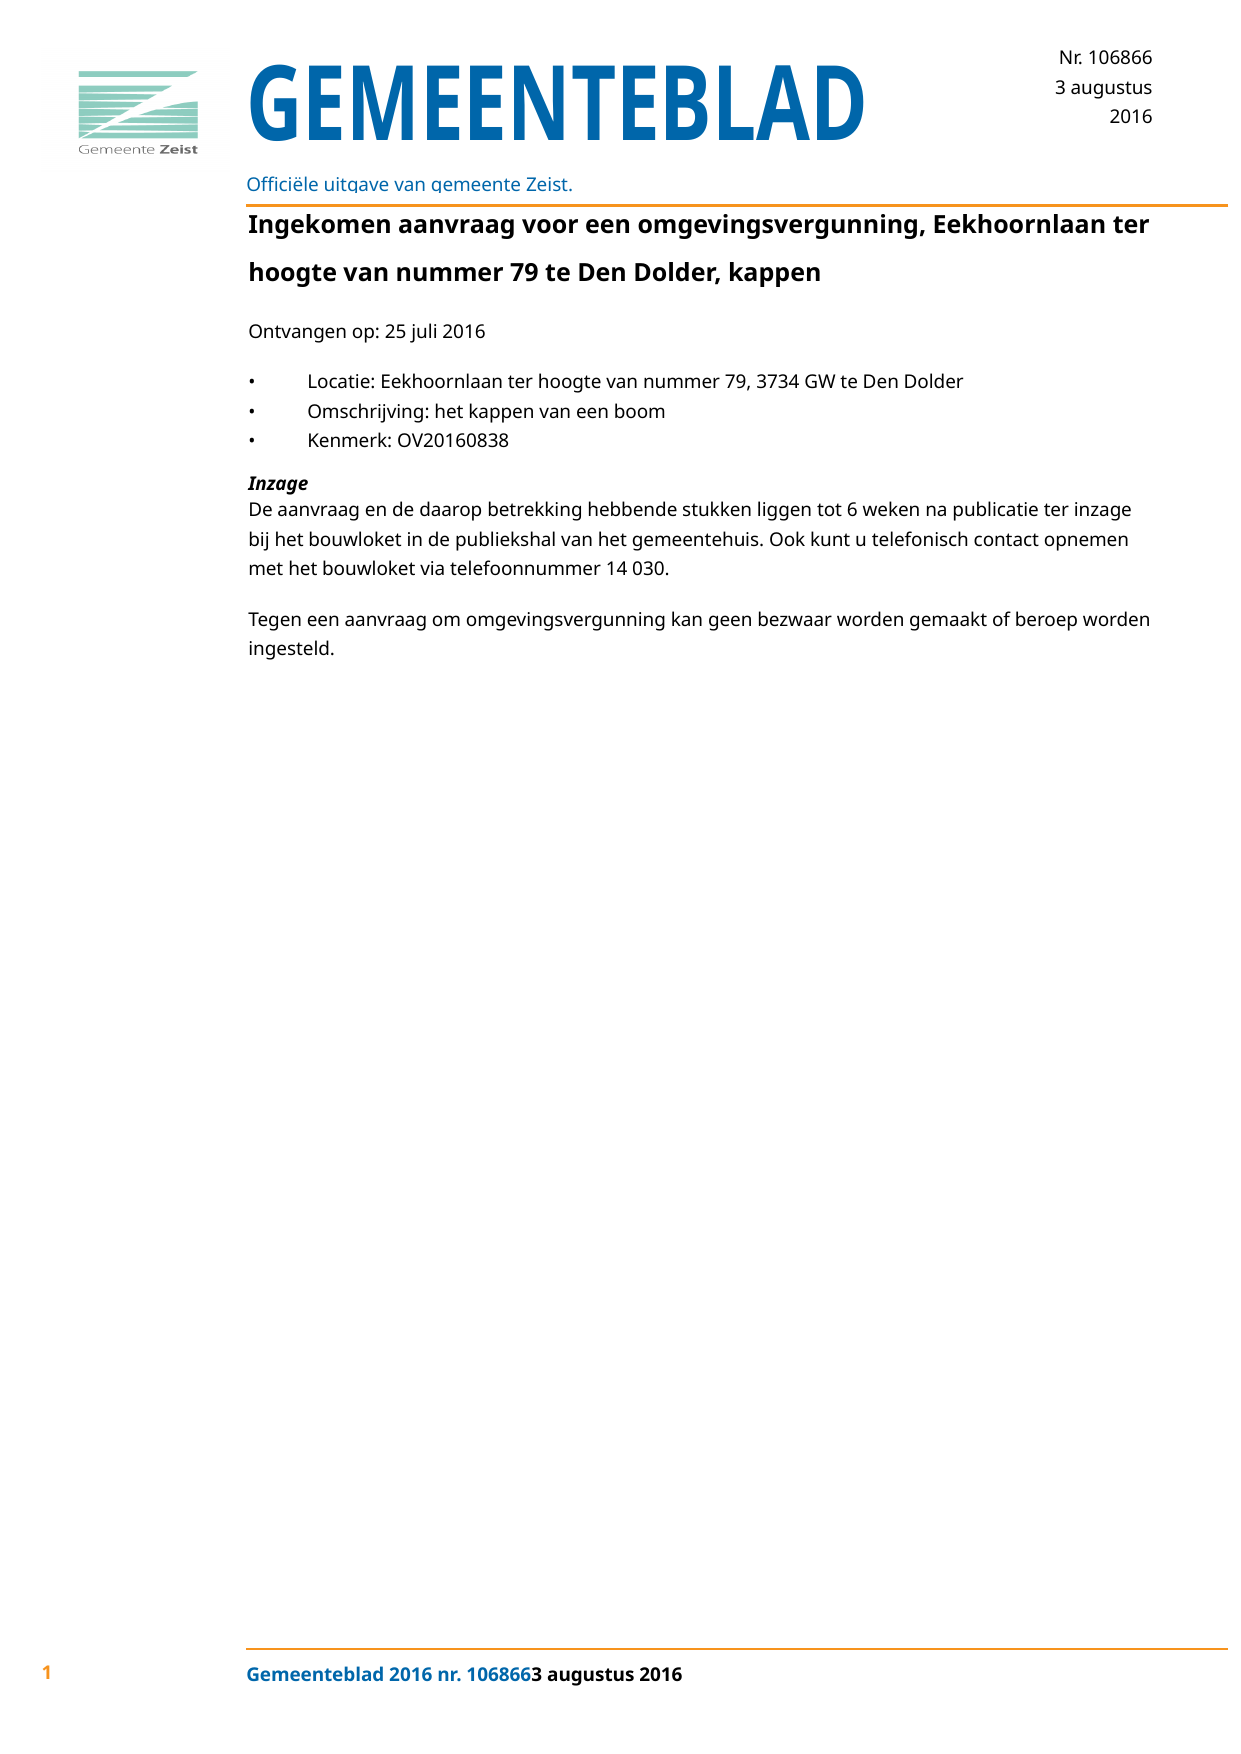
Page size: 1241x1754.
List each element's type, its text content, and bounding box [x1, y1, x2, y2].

picture [41, 47, 231, 172]
list Locatie: Eekhoornlaan ter hoogte van nummer 79, 3734 GW te Den Dolder [248, 368, 1152, 394]
text Inzage [248, 471, 1152, 496]
text De aanvraag en de daarop betrekking hebbende stukken liggen tot 6 weken na publicatie ter inzage bij het bouwloket in de publiekshal van het gemeentehuis. Ook kunt u telefonisch contact opnemen met het bouwloket via telefoonnummer 14 030. [248, 496, 1152, 581]
text Ingekomen aanvraag voor een omgevingsvergunning, Eekhoornlaan ter hoogte van nummer 79 te Den Dolder, kappen [248, 207, 1152, 288]
text Tegen een aanvraag om omgevingsvergunning kan geen bezwaar worden gemaakt of beroep worden ingesteld. [248, 606, 1152, 661]
list Kenmerk: OV20160838 [248, 427, 1152, 453]
text Ontvangen op: 25 juli 2016 [248, 318, 1152, 344]
list Omschrijving: het kappen van een boom [248, 398, 1152, 424]
